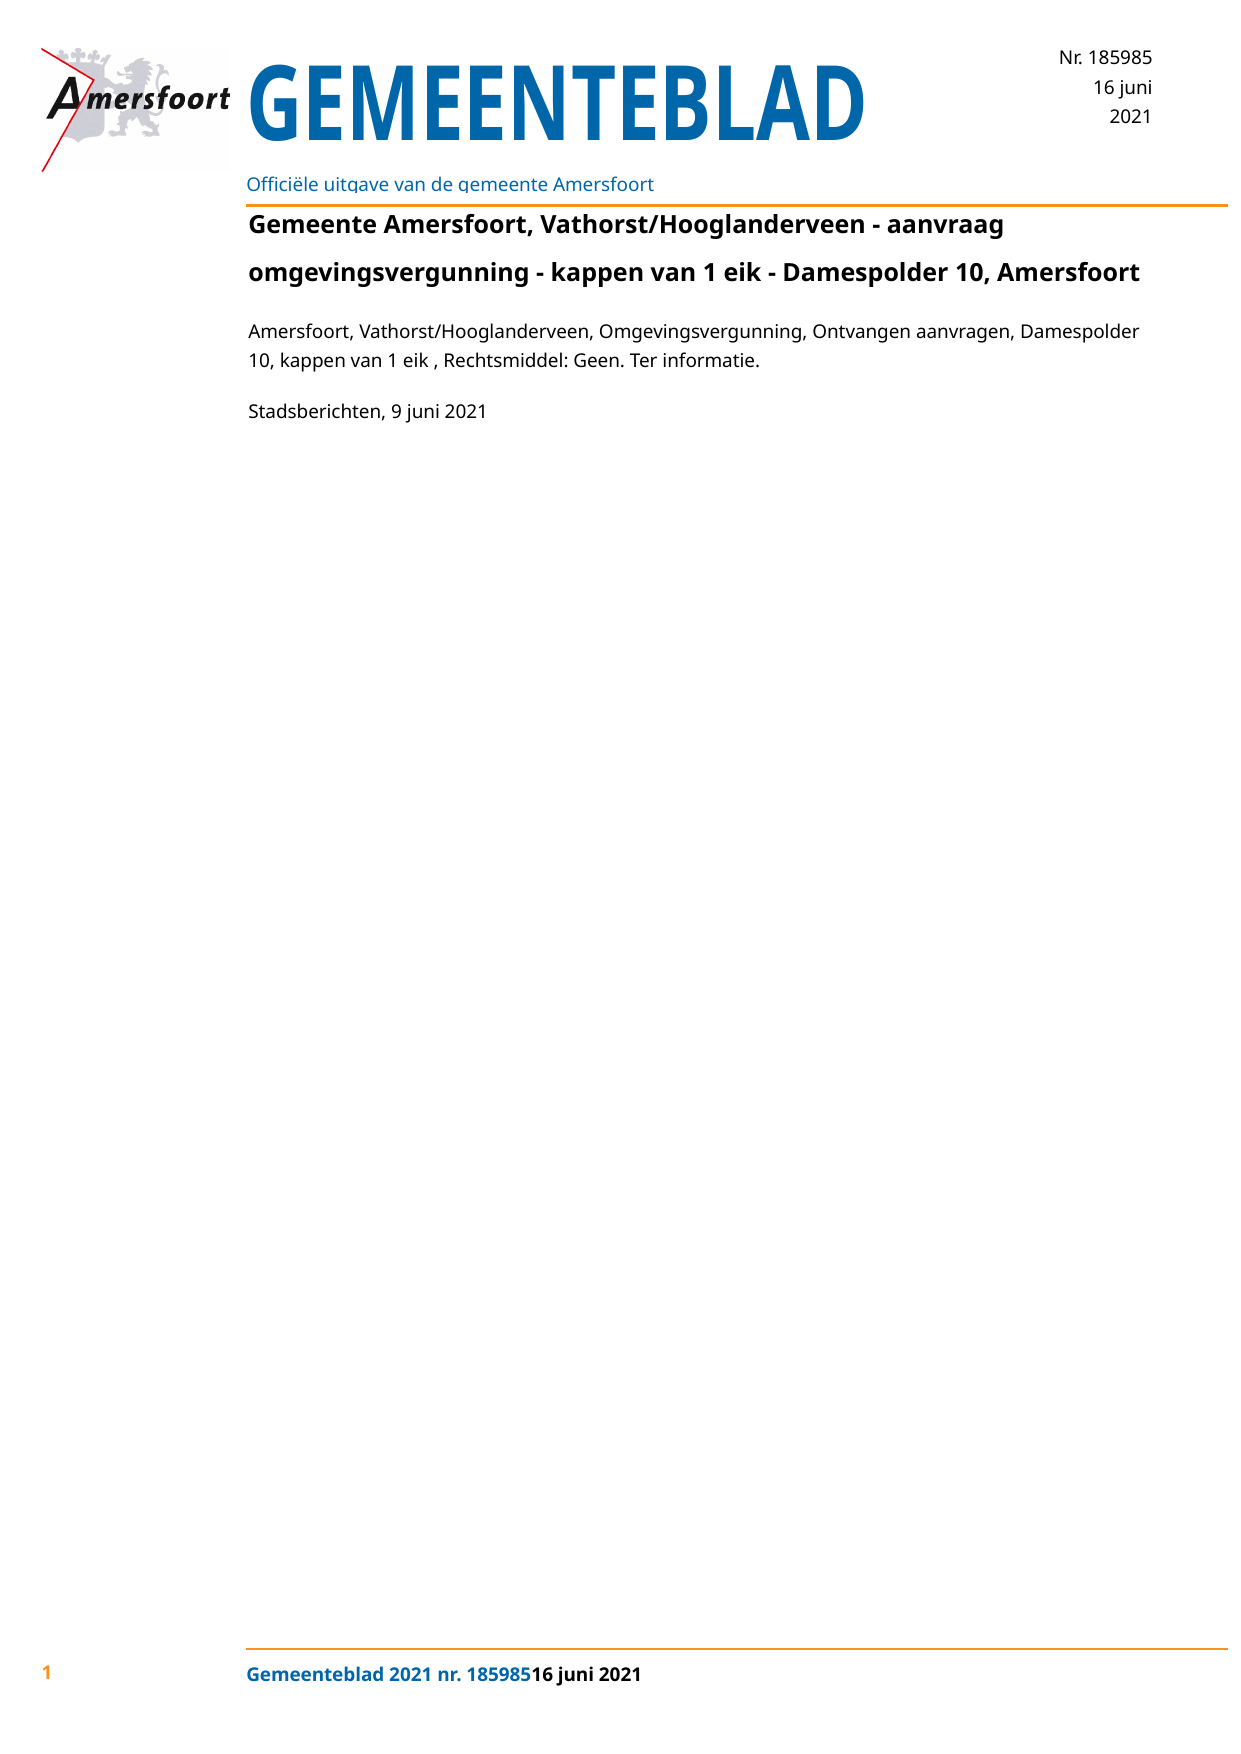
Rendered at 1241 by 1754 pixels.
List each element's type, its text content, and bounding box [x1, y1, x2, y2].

text Stadsberichten, 9 juni 2021 [248, 398, 1152, 424]
text Amersfoort, Vathorst/Hooglanderveen, Omgevingsvergunning, Ontvangen aanvragen, Damespolder 10, kappen van 1 eik , Rechtsmiddel: Geen. Ter informatie. [248, 318, 1152, 373]
text Gemeente Amersfoort, Vathorst/Hooglanderveen - aanvraag omgevingsvergunning - kappen van 1 eik - Damespolder 10, Amersfoort [248, 207, 1152, 288]
picture [41, 47, 231, 172]
